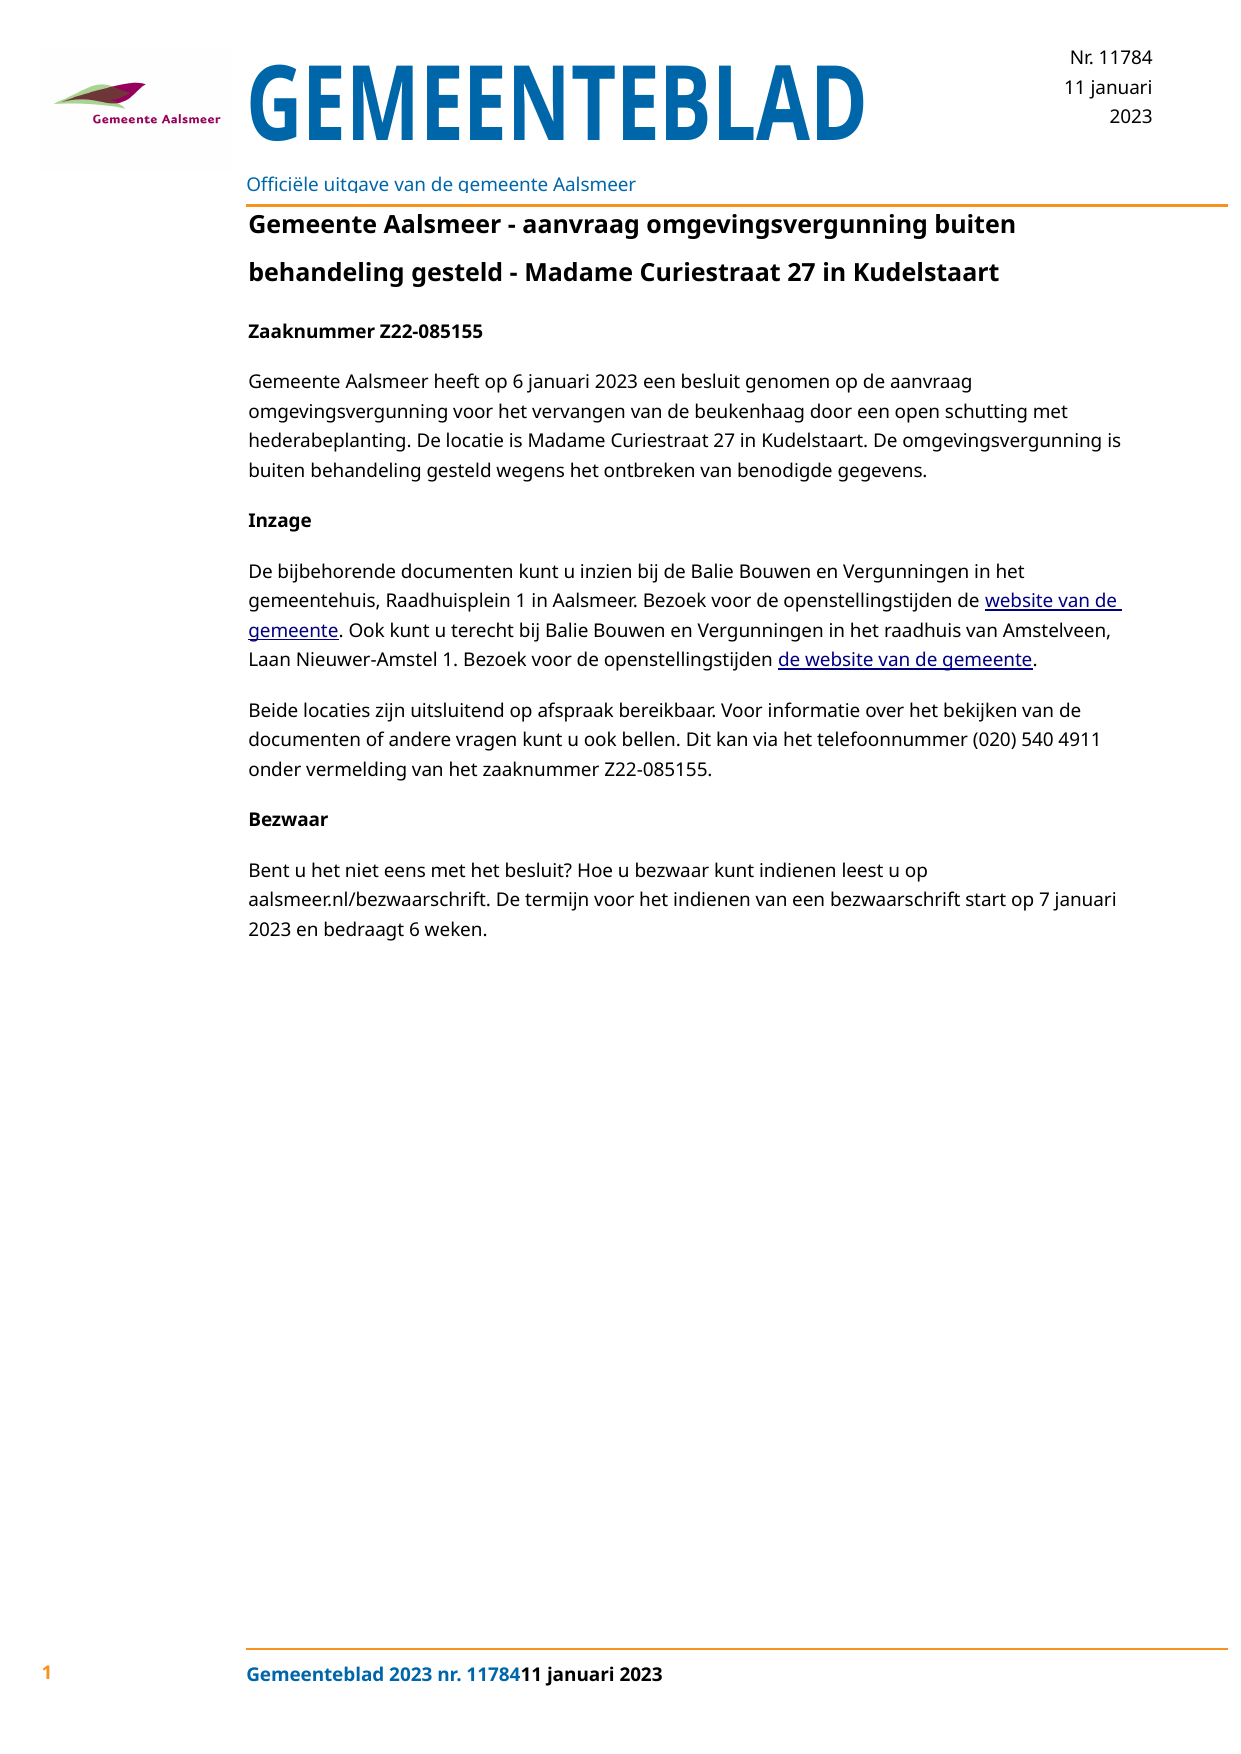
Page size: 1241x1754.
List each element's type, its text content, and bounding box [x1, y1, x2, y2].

text Gemeente Aalsmeer - aanvraag omgevingsvergunning buiten behandeling gesteld - Madame Curiestraat 27 in Kudelstaart [248, 207, 1152, 288]
picture [41, 47, 231, 172]
text Zaaknummer Z22-085155 [248, 318, 1152, 344]
text Inzage [248, 507, 1152, 533]
text De bijbehorende documenten kunt u inzien bij de Balie Bouwen en Vergunningen in het gemeentehuis, Raadhuisplein 1 in Aalsmeer. Bezoek voor de openstellingstijden de website van de gemeente. Ook kunt u terecht bij Balie Bouwen en Vergunningen in het raadhuis van Amstelveen, Laan Nieuwer-Amstel 1. Bezoek voor de openstellingstijden de website van de gemeente. [248, 558, 1152, 672]
text Bent u het niet eens met het besluit? Hoe u bezwaar kunt indienen leest u op aalsmeer.nl/bezwaarschrift. De termijn voor het indienen van een bezwaarschrift start op 7 januari 2023 en bedraagt 6 weken. [248, 857, 1152, 942]
text Beide locaties zijn uitsluitend op afspraak bereikbaar. Voor informatie over het bekijken van de documenten of andere vragen kunt u ook bellen. Dit kan via het telefoonnummer (020) 540 4911 onder vermelding van het zaaknummer Z22-085155. [248, 697, 1152, 782]
text Gemeente Aalsmeer heeft op 6 januari 2023 een besluit genomen op de aanvraag omgevingsvergunning voor het vervangen van de beukenhaag door een open schutting met hederabeplanting. De locatie is Madame Curiestraat 27 in Kudelstaart. De omgevingsvergunning is buiten behandeling gesteld wegens het ontbreken van benodigde gegevens. [248, 368, 1152, 483]
text Bezwaar [248, 807, 1152, 832]
